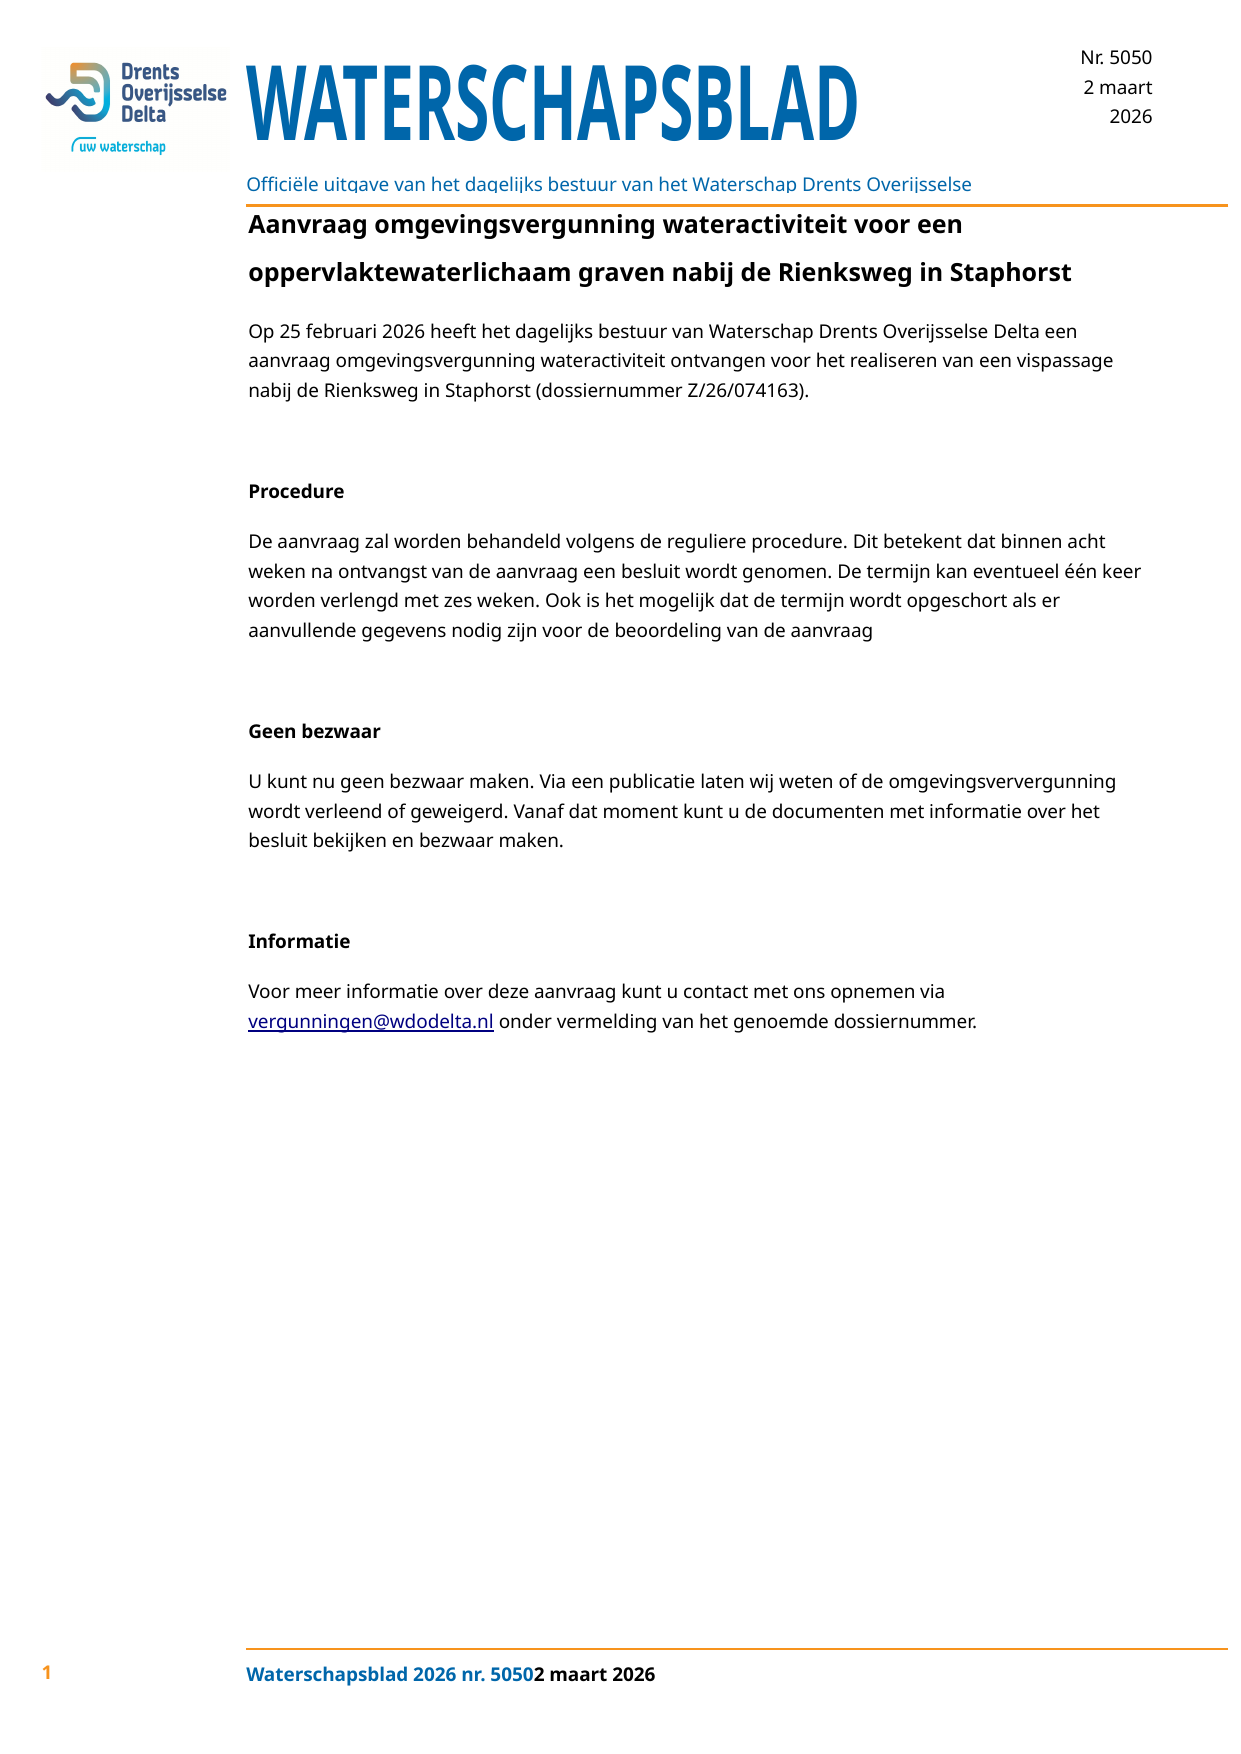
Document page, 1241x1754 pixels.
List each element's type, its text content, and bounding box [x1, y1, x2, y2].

text Aanvraag omgevingsvergunning wateractiviteit voor een oppervlaktewaterlichaam graven nabij de Rienksweg in Staphorst [248, 207, 1152, 288]
text Informatie [248, 928, 1152, 954]
text Op 25 februari 2026 heeft het dagelijks bestuur van Waterschap Drents Overijsselse Delta een aanvraag omgevingsvergunning wateractiviteit ontvangen voor het realiseren van een vispassage nabij de Rienksweg in Staphorst (dossiernummer Z/26/074163). [248, 318, 1152, 403]
text De aanvraag zal worden behandeld volgens de reguliere procedure. Dit betekent dat binnen acht weken na ontvangst van de aanvraag een besluit wordt genomen. De termijn kan eventueel één keer worden verlengd met zes weken. Ook is het mogelijk dat de termijn wordt opgeschort als er aanvullende gegevens nodig zijn voor de beoordeling van de aanvraag [248, 528, 1152, 643]
text Voor meer informatie over deze aanvraag kunt u contact met ons opnemen via vergunningen@wdodelta.nl onder vermelding van het genoemde dossiernummer. [248, 979, 1152, 1034]
text Geen bezwaar [248, 718, 1152, 744]
text Procedure [248, 478, 1152, 504]
picture [41, 47, 231, 172]
text U kunt nu geen bezwaar maken. Via een publicatie laten wij weten of de omgevingsververgunning wordt verleend of geweigerd. Vanaf dat moment kunt u de documenten met informatie over het besluit bekijken en bezwaar maken. [248, 768, 1152, 853]
